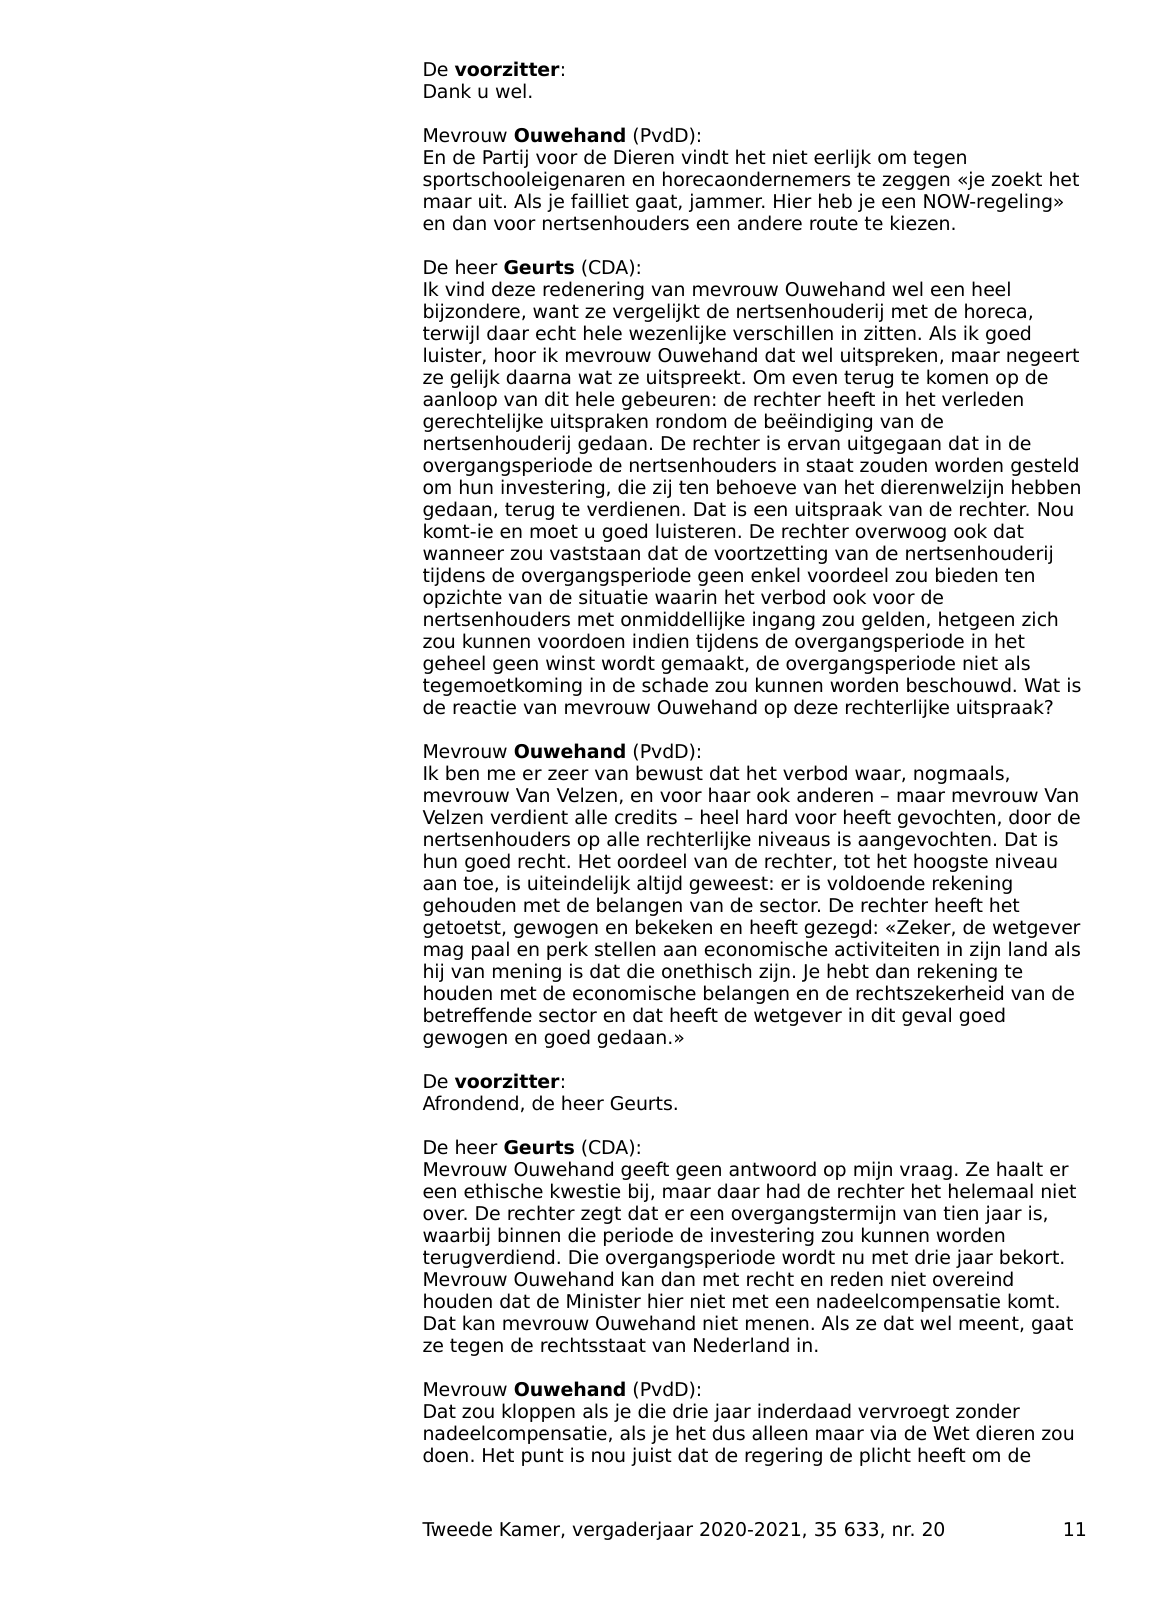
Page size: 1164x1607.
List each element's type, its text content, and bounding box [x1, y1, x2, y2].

text De voorzitter: [422, 1071, 1087, 1093]
text Mevrouw Ouwehand (PvdD): [422, 741, 1087, 763]
text De voorzitter: [422, 59, 1087, 81]
text Ik ben me er zeer van bewust dat het verbod waar, nogmaals, mevrouw Van Velzen, en voor haar ook anderen – maar mevrouw Van Velzen verdient alle credits – heel hard voor heeft gevochten, door de nertsenhouders op alle rechterlijke niveaus is aangevochten. Dat is hun goed recht. Het oordeel van de rechter, tot het hoogste niveau aan toe, is uiteindelijk altijd geweest: er is voldoende rekening gehouden met de belangen van de sector. De rechter heeft het getoetst, gewogen en bekeken en heeft gezegd: «Zeker, de wetgever mag paal en perk stellen aan economische activiteiten in zijn land als hij van mening is dat die onethisch zijn. Je hebt dan rekening te houden met de economische belangen en de rechtszekerheid van de betreffende sector en dat heeft de wetgever in dit geval goed gewogen en goed gedaan.» [422, 763, 1087, 1049]
text Afrondend, de heer Geurts. [422, 1093, 1087, 1115]
text Ik vind deze redenering van mevrouw Ouwehand wel een heel bijzondere, want ze vergelijkt de nertsenhouderij met de horeca, terwijl daar echt hele wezenlijke verschillen in zitten. Als ik goed luister, hoor ik mevrouw Ouwehand dat wel uitspreken, maar negeert ze gelijk daarna wat ze uitspreekt. Om even terug te komen op de aanloop van dit hele gebeuren: de rechter heeft in het verleden gerechtelijke uitspraken rondom de beëindiging van de nertsenhouderij gedaan. De rechter is ervan uitgegaan dat in de overgangsperiode de nertsenhouders in staat zouden worden gesteld om hun investering, die zij ten behoeve van het dierenwelzijn hebben gedaan, terug te verdienen. Dat is een uitspraak van de rechter. Nou komt-ie en moet u goed luisteren. De rechter overwoog ook dat wanneer zou vaststaan dat de voortzetting van de nertsenhouderij tijdens de overgangsperiode geen enkel voordeel zou bieden ten opzichte van de situatie waarin het verbod ook voor de nertsenhouders met onmiddellijke ingang zou gelden, hetgeen zich zou kunnen voordoen indien tijdens de overgangsperiode in het geheel geen winst wordt gemaakt, de overgangsperiode niet als tegemoetkoming in de schade zou kunnen worden beschouwd. Wat is de reactie van mevrouw Ouwehand op deze rechterlijke uitspraak? [422, 279, 1087, 719]
text En de Partij voor de Dieren vindt het niet eerlijk om tegen sportschooleigenaren en horecaondernemers te zeggen «je zoekt het maar uit. Als je failliet gaat, jammer. Hier heb je een NOW-regeling» en dan voor nertsenhouders een andere route te kiezen. [422, 147, 1087, 235]
text De heer Geurts (CDA): [422, 1137, 1087, 1159]
text De heer Geurts (CDA): [422, 257, 1087, 279]
text Dank u wel. [422, 81, 1087, 103]
text Mevrouw Ouwehand (PvdD): [422, 125, 1087, 147]
text Mevrouw Ouwehand geeft geen antwoord op mijn vraag. Ze haalt er een ethische kwestie bij, maar daar had de rechter het helemaal niet over. De rechter zegt dat er een overgangstermijn van tien jaar is, waarbij binnen die periode de investering zou kunnen worden terugverdiend. Die overgangsperiode wordt nu met drie jaar bekort. Mevrouw Ouwehand kan dan met recht en reden niet overeind houden dat de Minister hier niet met een nadeelcompensatie komt. Dat kan mevrouw Ouwehand niet menen. Als ze dat wel meent, gaat ze tegen de rechtsstaat van Nederland in. [422, 1159, 1087, 1357]
text Dat zou kloppen als je die drie jaar inderdaad vervroegt zonder nadeelcompensatie, als je het dus alleen maar via de Wet dieren zou doen. Het punt is nou juist dat de regering de plicht heeft om de [422, 1401, 1087, 1467]
text Mevrouw Ouwehand (PvdD): [422, 1379, 1087, 1401]
